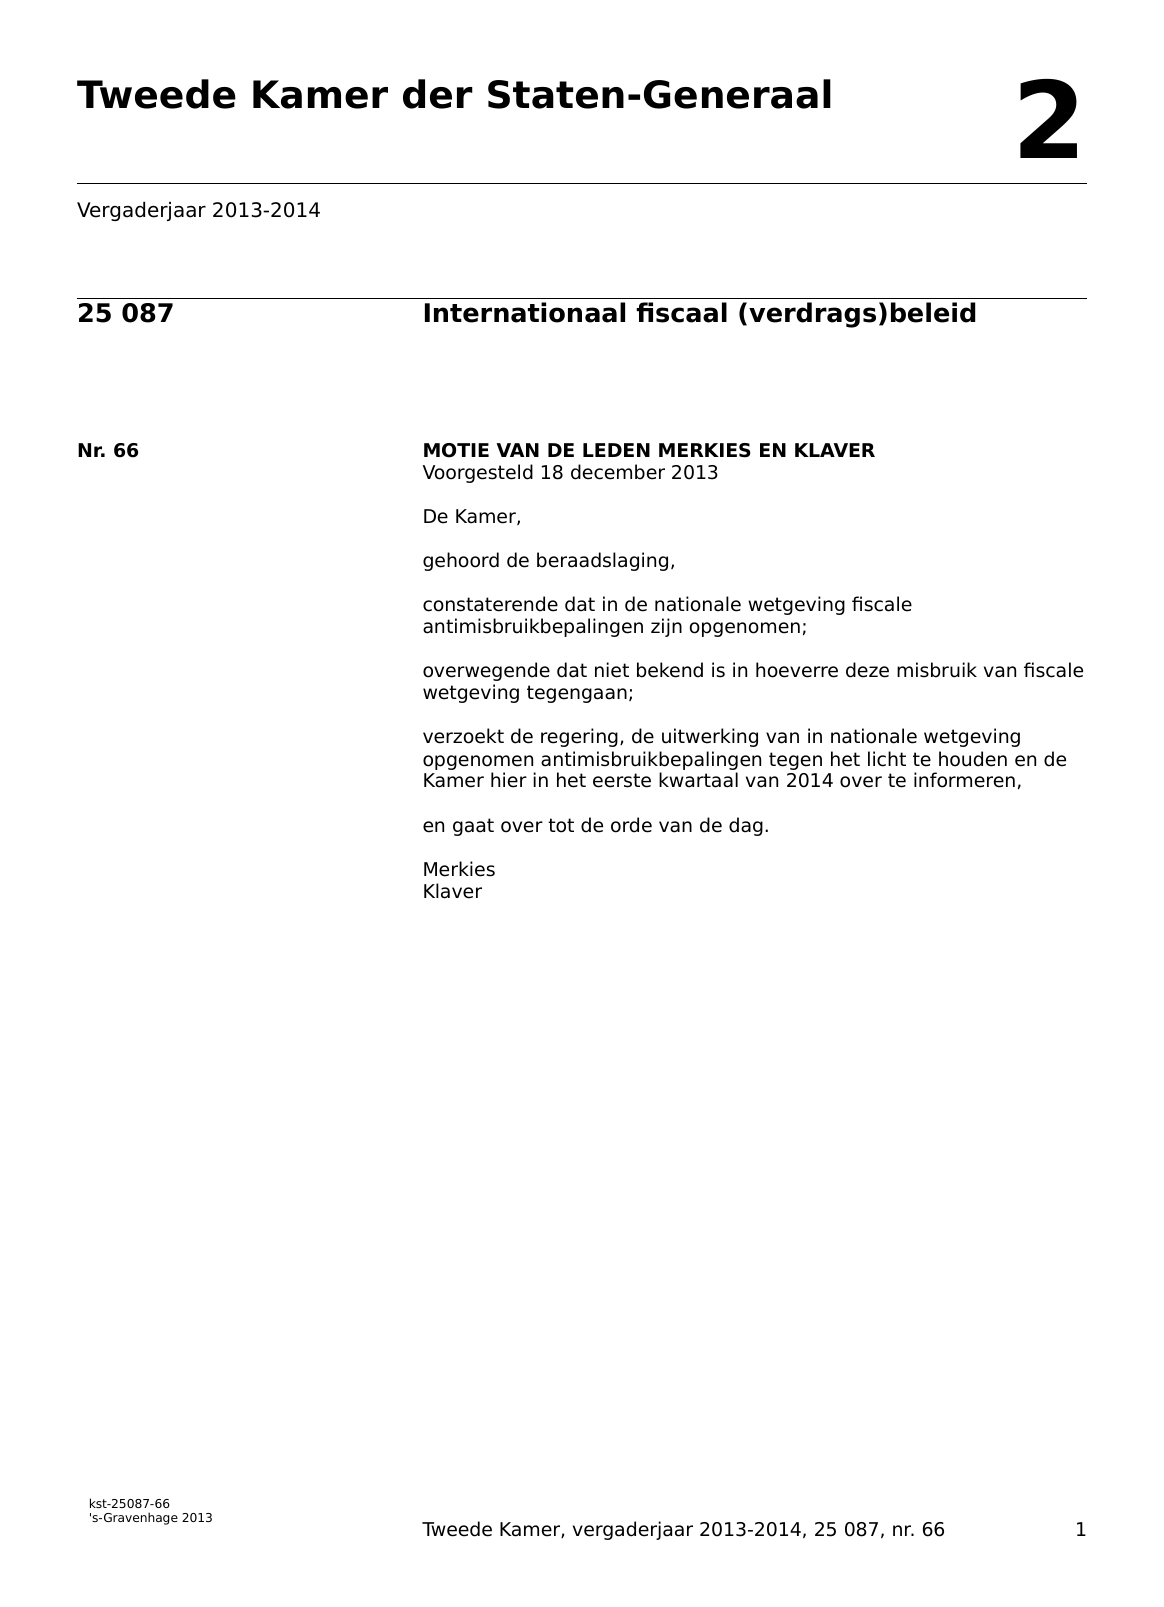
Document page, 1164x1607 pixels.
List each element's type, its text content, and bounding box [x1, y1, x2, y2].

text De Kamer, [422, 506, 1087, 528]
text Klaver [422, 881, 1087, 903]
text 's-Gravenhage 2013 [88, 1511, 323, 1525]
text Merkies [422, 859, 1087, 881]
table_header Tweede Kamer der Staten-Generaal [77, 59, 886, 183]
text verzoekt de regering, de uitwerking van in nationale wetgeving opgenomen antimisbruikbepalingen tegen het licht te houden en de Kamer hier in het eerste kwartaal van 2014 over te informeren, [422, 726, 1087, 792]
text en gaat over tot de orde van de dag. [422, 814, 1087, 837]
table_header 2 [886, 59, 1087, 183]
subtitle Nr. 66 MOTIE VAN DE LEDEN MERKIES EN KLAVER [77, 440, 1087, 462]
table_cell Vergaderjaar 2013-2014 [77, 184, 1087, 298]
subtitle 25 087 Internationaal fiscaal (verdrags)beleid [77, 299, 1087, 329]
text gehoord de beraadslaging, [422, 550, 1087, 572]
text overwegende dat niet bekend is in hoeverre deze misbruik van fiscale wetgeving tegengaan; [422, 660, 1087, 704]
text constaterende dat in de nationale wetgeving fiscale antimisbruikbepalingen zijn opgenomen; [422, 594, 1087, 638]
text Voorgesteld 18 december 2013 [422, 462, 1087, 484]
text kst-25087-66 [88, 1497, 323, 1511]
